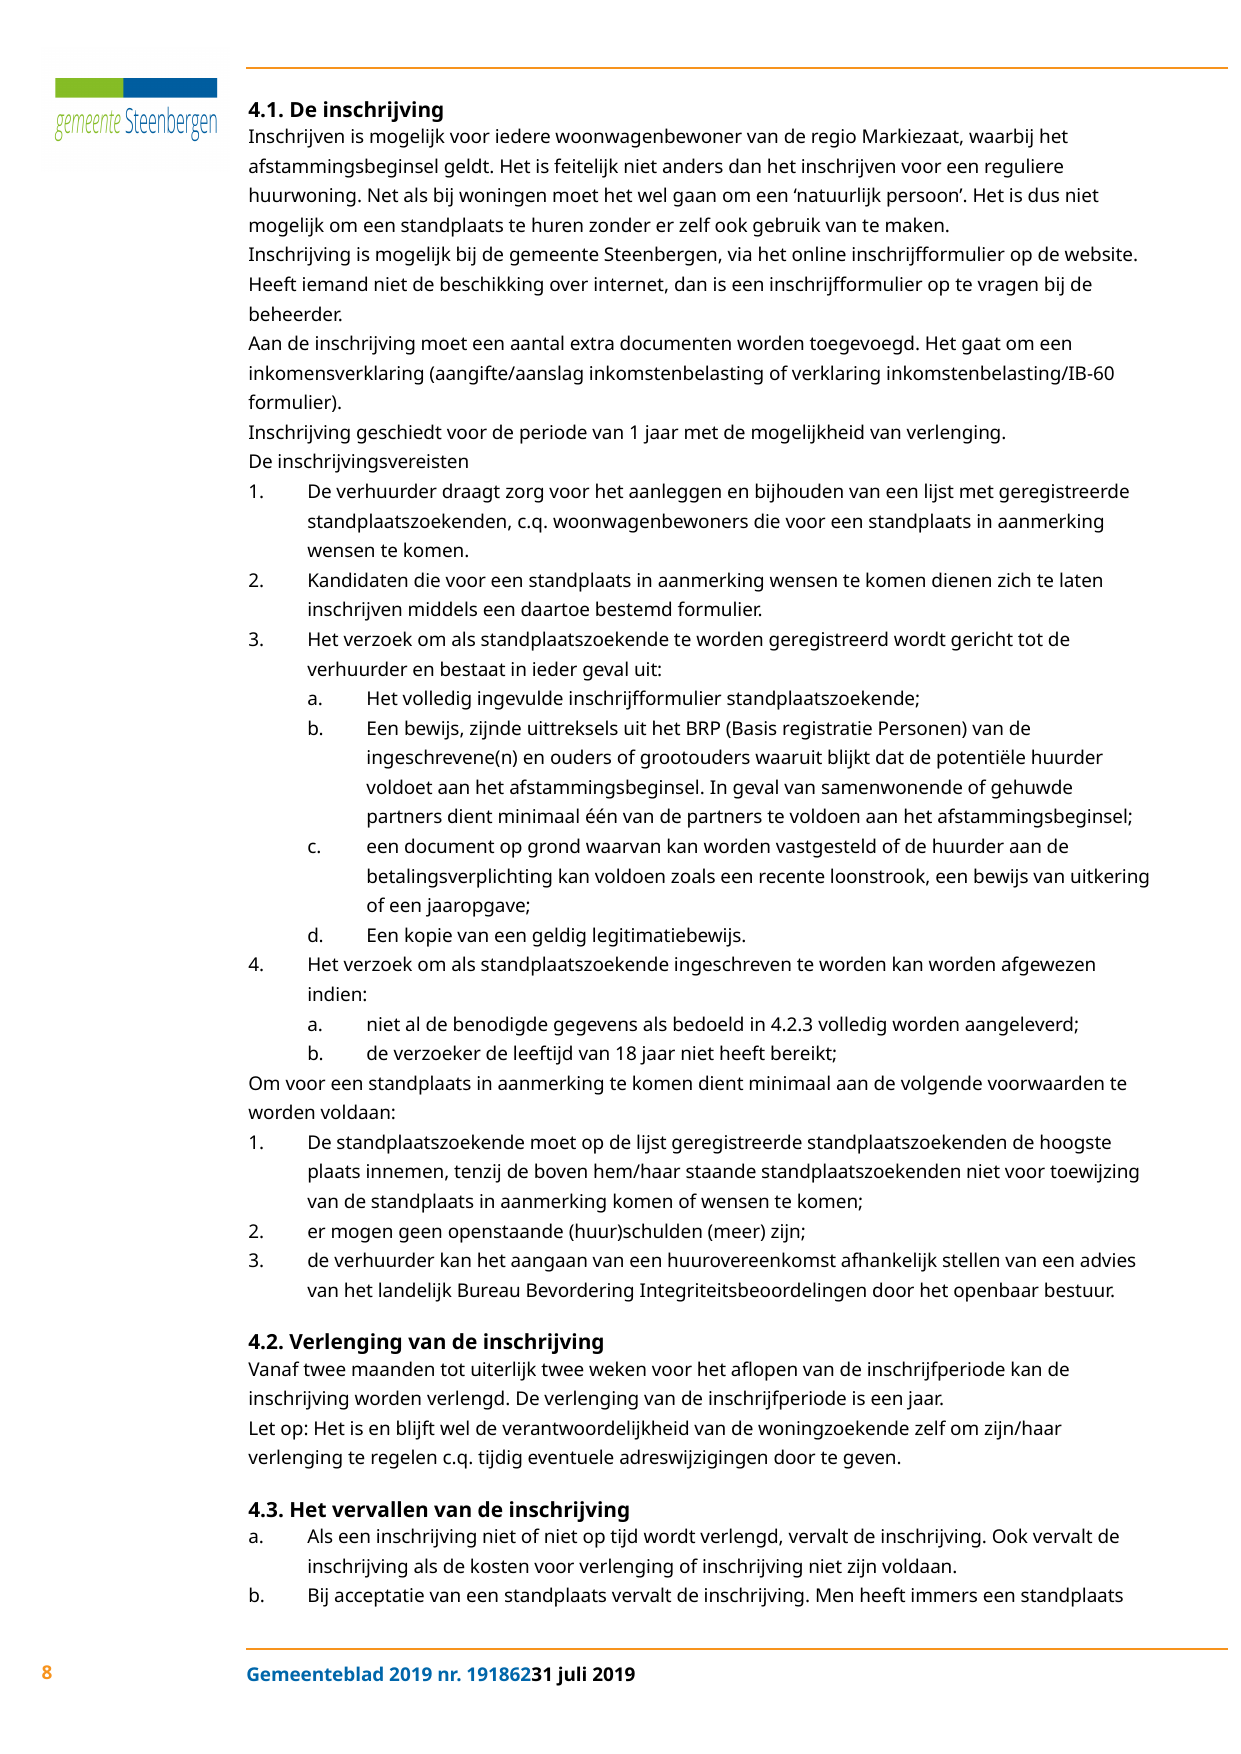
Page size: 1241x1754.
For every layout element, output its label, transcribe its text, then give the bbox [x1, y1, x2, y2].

text Aan de inschrijving moet een aantal extra documenten worden toegevoegd. Het gaat om een inkomensverklaring (aangifte/aanslag inkomstenbelasting of verklaring inkomstenbelasting/IB-60 formulier). [248, 330, 1152, 415]
text 4.2. Verlenging van de inschrijving [248, 1327, 1152, 1356]
text Vanaf twee maanden tot uiterlijk twee weken voor het aflopen van de inschrijfperiode kan de inschrijving worden verlengd. De verlenging van de inschrijfperiode is een jaar. [248, 1356, 1152, 1411]
list De standplaatszoekende moet op de lijst geregistreerde standplaatszoekenden de hoogste plaats innemen, tenzij de boven hem/haar staande standplaatszoekenden niet voor toewijzing van de standplaats in aanmerking komen of wensen te komen; [248, 1129, 1152, 1214]
text Om voor een standplaats in aanmerking te komen dient minimaal aan de volgende voorwaarden te worden voldaan: [248, 1070, 1152, 1125]
text Let op: Het is en blijft wel de verantwoordelijkheid van de woningzoekende zelf om zijn/haar verlenging te regelen c.q. tijdig eventuele adreswijzigingen door te geven. [248, 1415, 1152, 1470]
list Een bewijs, zijnde uittreksels uit het BRP (Basis registratie Personen) van de ingeschrevene(n) en ouders of grootouders waaruit blijkt dat de potentiële huurder voldoet aan het afstammingsbeginsel. In geval van samenwonende of gehuwde partners dient minimaal één van de partners te voldoen aan het afstammingsbeginsel; [307, 715, 1152, 829]
text Inschrijving geschiedt voor de periode van 1 jaar met de mogelijkheid van verlenging. [248, 419, 1152, 445]
list Het volledig ingevulde inschrijfformulier standplaatszoekende; [307, 685, 1152, 711]
list De verhuurder draagt zorg voor het aanleggen en bijhouden van een lijst met geregistreerde standplaatszoekenden, c.q. woonwagenbewoners die voor een standplaats in aanmerking wensen te komen. [248, 478, 1152, 563]
text De inschrijvingsvereisten [248, 449, 1152, 474]
text 4.1. De inschrijving [248, 95, 1152, 123]
list Een kopie van een geldig legitimatiebewijs. [307, 922, 1152, 948]
text 4.3. Het vervallen van de inschrijving [248, 1495, 1152, 1523]
picture [41, 47, 231, 172]
list Het verzoek om als standplaatszoekende ingeschreven te worden kan worden afgewezen indien: [248, 952, 1152, 1007]
list niet al de benodigde gegevens als bedoeld in 4.2.3 volledig worden aangeleverd; [307, 1011, 1152, 1036]
list er mogen geen openstaande (huur)schulden (meer) zijn; [248, 1218, 1152, 1243]
text Inschrijven is mogelijk voor iedere woonwagenbewoner van de regio Markiezaat, waarbij het afstammingsbeginsel geldt. Het is feitelijk niet anders dan het inschrijven voor een reguliere huurwoning. Net als bij woningen moet het wel gaan om een ‘natuurlijk persoon’. Het is dus niet mogelijk om een standplaats te huren zonder er zelf ook gebruik van te maken. [248, 123, 1152, 238]
list Het verzoek om als standplaatszoekende te worden geregistreerd wordt gericht tot de verhuurder en bestaat in ieder geval uit: [248, 626, 1152, 681]
list Kandidaten die voor een standplaats in aanmerking wensen te komen dienen zich te laten inschrijven middels een daartoe bestemd formulier. [248, 567, 1152, 622]
list de verhuurder kan het aangaan van een huurovereenkomst afhankelijk stellen van een advies van het landelijk Bureau Bevordering Integriteitsbeoordelingen door het openbaar bestuur. [248, 1247, 1152, 1303]
list Bij acceptatie van een standplaats vervalt de inschrijving. Men heeft immers een standplaats [248, 1583, 1152, 1608]
text Inschrijving is mogelijk bij de gemeente Steenbergen, via het online inschrijfformulier op de website. Heeft iemand niet de beschikking over internet, dan is een inschrijfformulier op te vragen bij de beheerder. [248, 242, 1152, 326]
list een document op grond waarvan kan worden vastgesteld of de huurder aan de betalingsverplichting kan voldoen zoals een recente loonstrook, een bewijs van uitkering of een jaaropgave; [307, 833, 1152, 918]
list Als een inschrijving niet of niet op tijd wordt verlengd, vervalt de inschrijving. Ook vervalt de inschrijving als de kosten voor verlenging of inschrijving niet zijn voldaan. [248, 1523, 1152, 1579]
list de verzoeker de leeftijd van 18 jaar niet heeft bereikt; [307, 1040, 1152, 1066]
